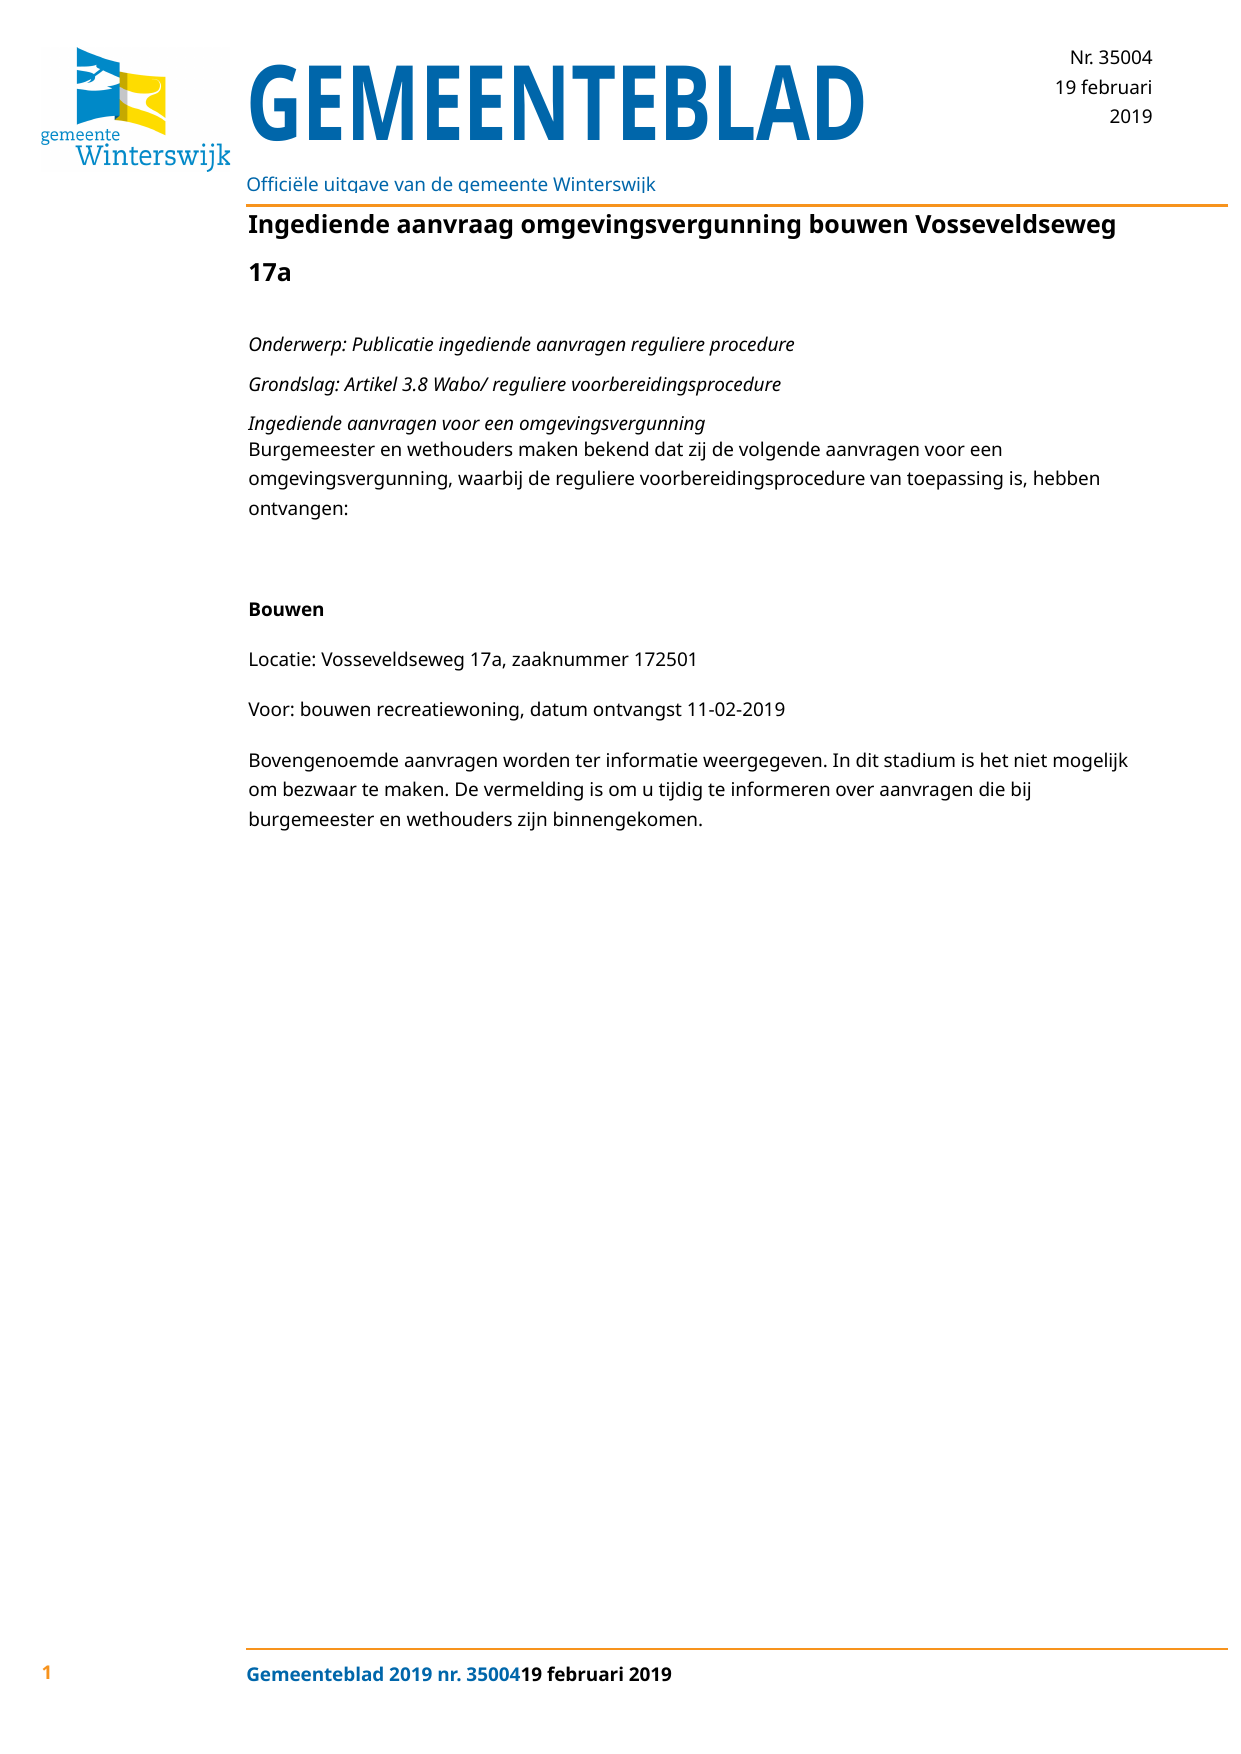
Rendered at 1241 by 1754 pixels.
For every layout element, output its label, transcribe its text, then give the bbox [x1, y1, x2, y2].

text Ingediende aanvraag omgevingsvergunning bouwen Vosseveldseweg 17a [248, 207, 1152, 288]
picture [225, 153, 231, 162]
text Grondslag: Artikel 3.8 Wabo/ reguliere voorbereidingsprocedure [248, 371, 1152, 396]
text Onderwerp: Publicatie ingediende aanvragen reguliere procedure [248, 331, 1152, 357]
text Bouwen [248, 596, 1152, 621]
text Bovengenoemde aanvragen worden ter informatie weergegeven. In dit stadium is het niet mogelijk om bezwaar te maken. De vermelding is om u tijdig te informeren over aanvragen die bij burgemeester en wethouders zijn binnengekomen. [248, 747, 1152, 832]
text Ingediende aanvragen voor een omgevingsvergunning [248, 410, 1152, 436]
picture [41, 47, 231, 172]
text Locatie: Vosseveldseweg 17a, zaaknummer 172501 [248, 646, 1152, 672]
text Voor: bouwen recreatiewoning, datum ontvangst 11-02-2019 [248, 697, 1152, 722]
text Burgemeester en wethouders maken bekend dat zij de volgende aanvragen voor een omgevingsvergunning, waarbij de reguliere voorbereidingsprocedure van toepassing is, hebben ontvangen: [248, 436, 1152, 521]
